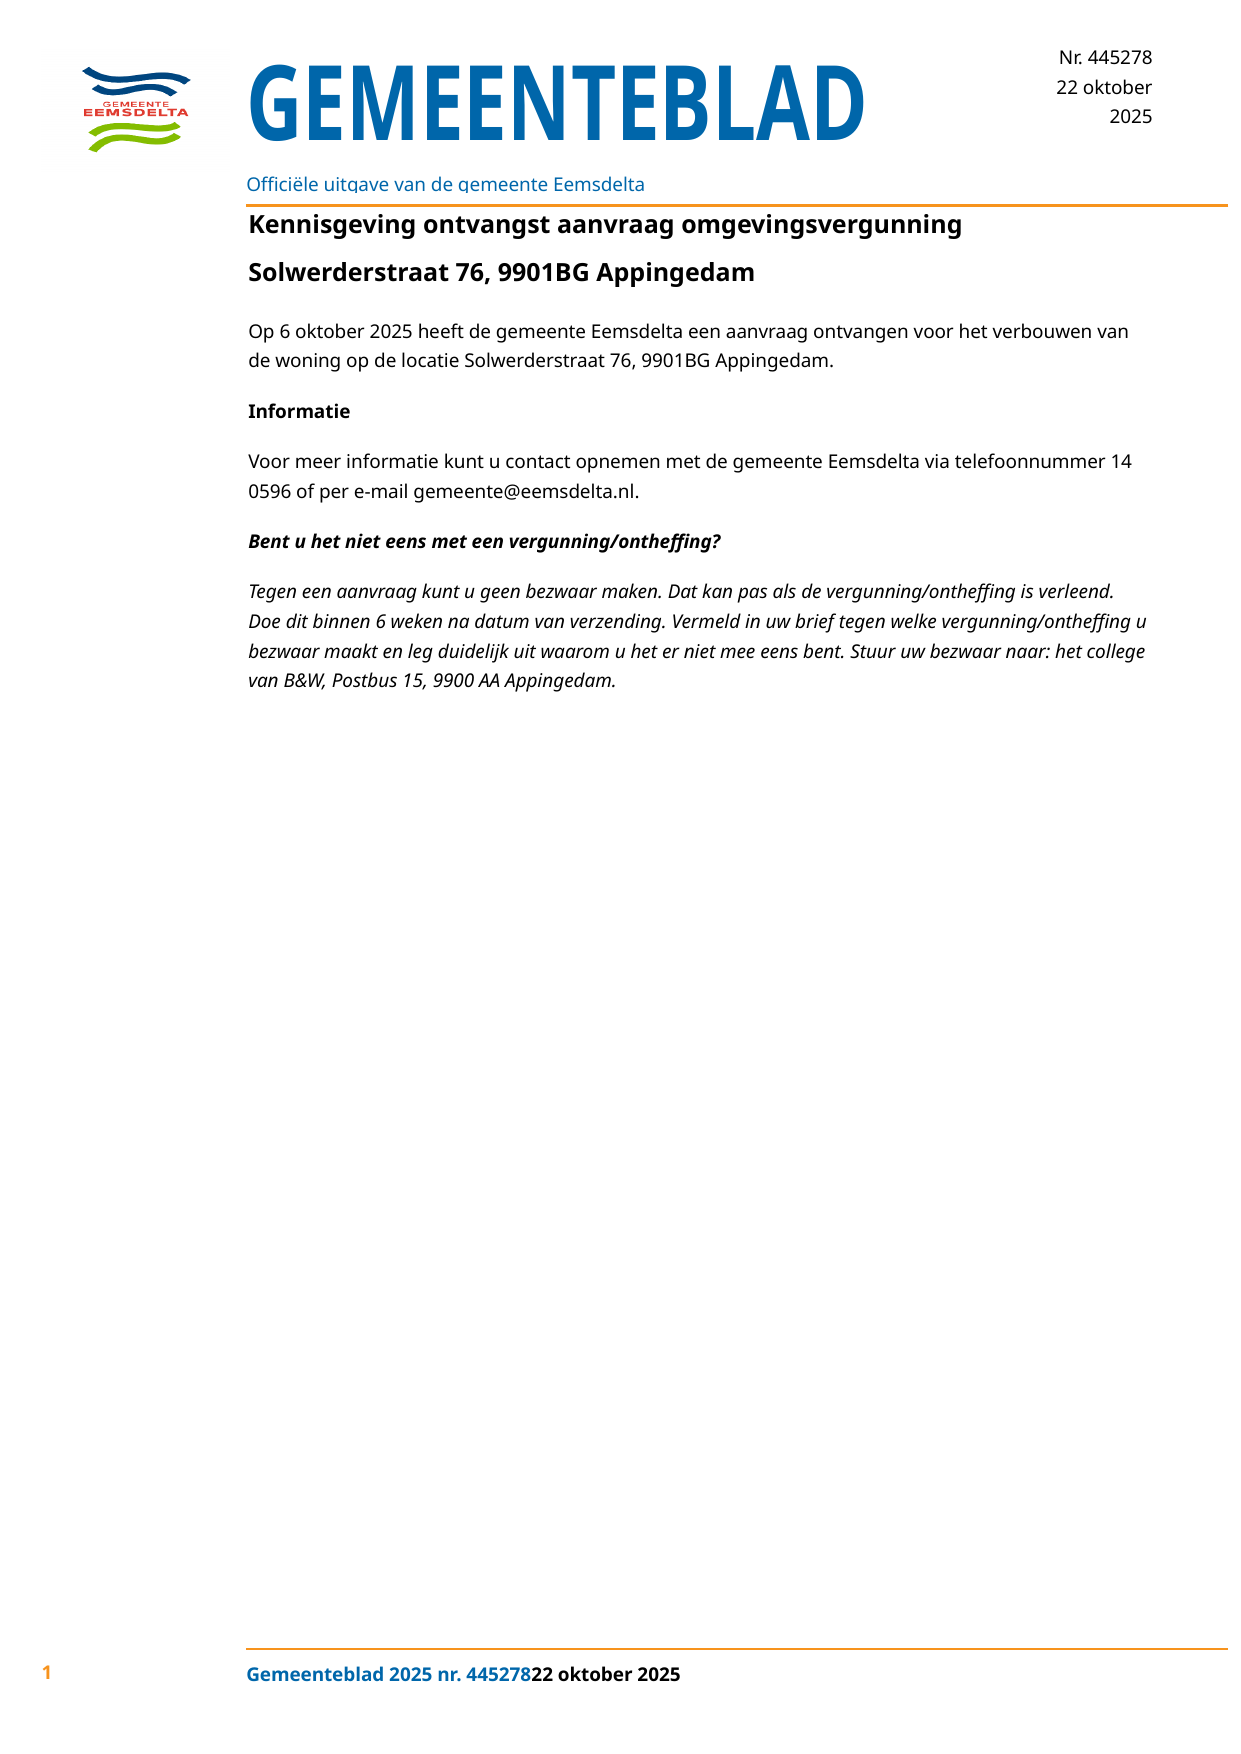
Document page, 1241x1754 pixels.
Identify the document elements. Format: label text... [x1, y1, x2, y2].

text Informatie [248, 398, 1152, 424]
text Tegen een aanvraag kunt u geen bezwaar maken. Dat kan pas als de vergunning/ontheffing is verleend. Doe dit binnen 6 weken na datum van verzending. Vermeld in uw brief tegen welke vergunning/ontheffing u bezwaar maakt en leg duidelijk uit waarom u het er niet mee eens bent. Stuur uw bezwaar naar: het college van B&W, Postbus 15, 9900 AA Appingedam. [248, 579, 1152, 693]
text Op 6 oktober 2025 heeft de gemeente Eemsdelta een aanvraag ontvangen voor het verbouwen van de woning op de locatie Solwerderstraat 76, 9901BG Appingedam. [248, 318, 1152, 373]
text Bent u het niet eens met een vergunning/ontheffing? [248, 528, 1152, 554]
text Kennisgeving ontvangst aanvraag omgevingsvergunning Solwerderstraat 76, 9901BG Appingedam [248, 207, 1152, 288]
picture [41, 47, 231, 172]
text Voor meer informatie kunt u contact opnemen met de gemeente Eemsdelta via telefoonnummer 14 0596 of per e-mail gemeente@eemsdelta.nl. [248, 448, 1152, 504]
